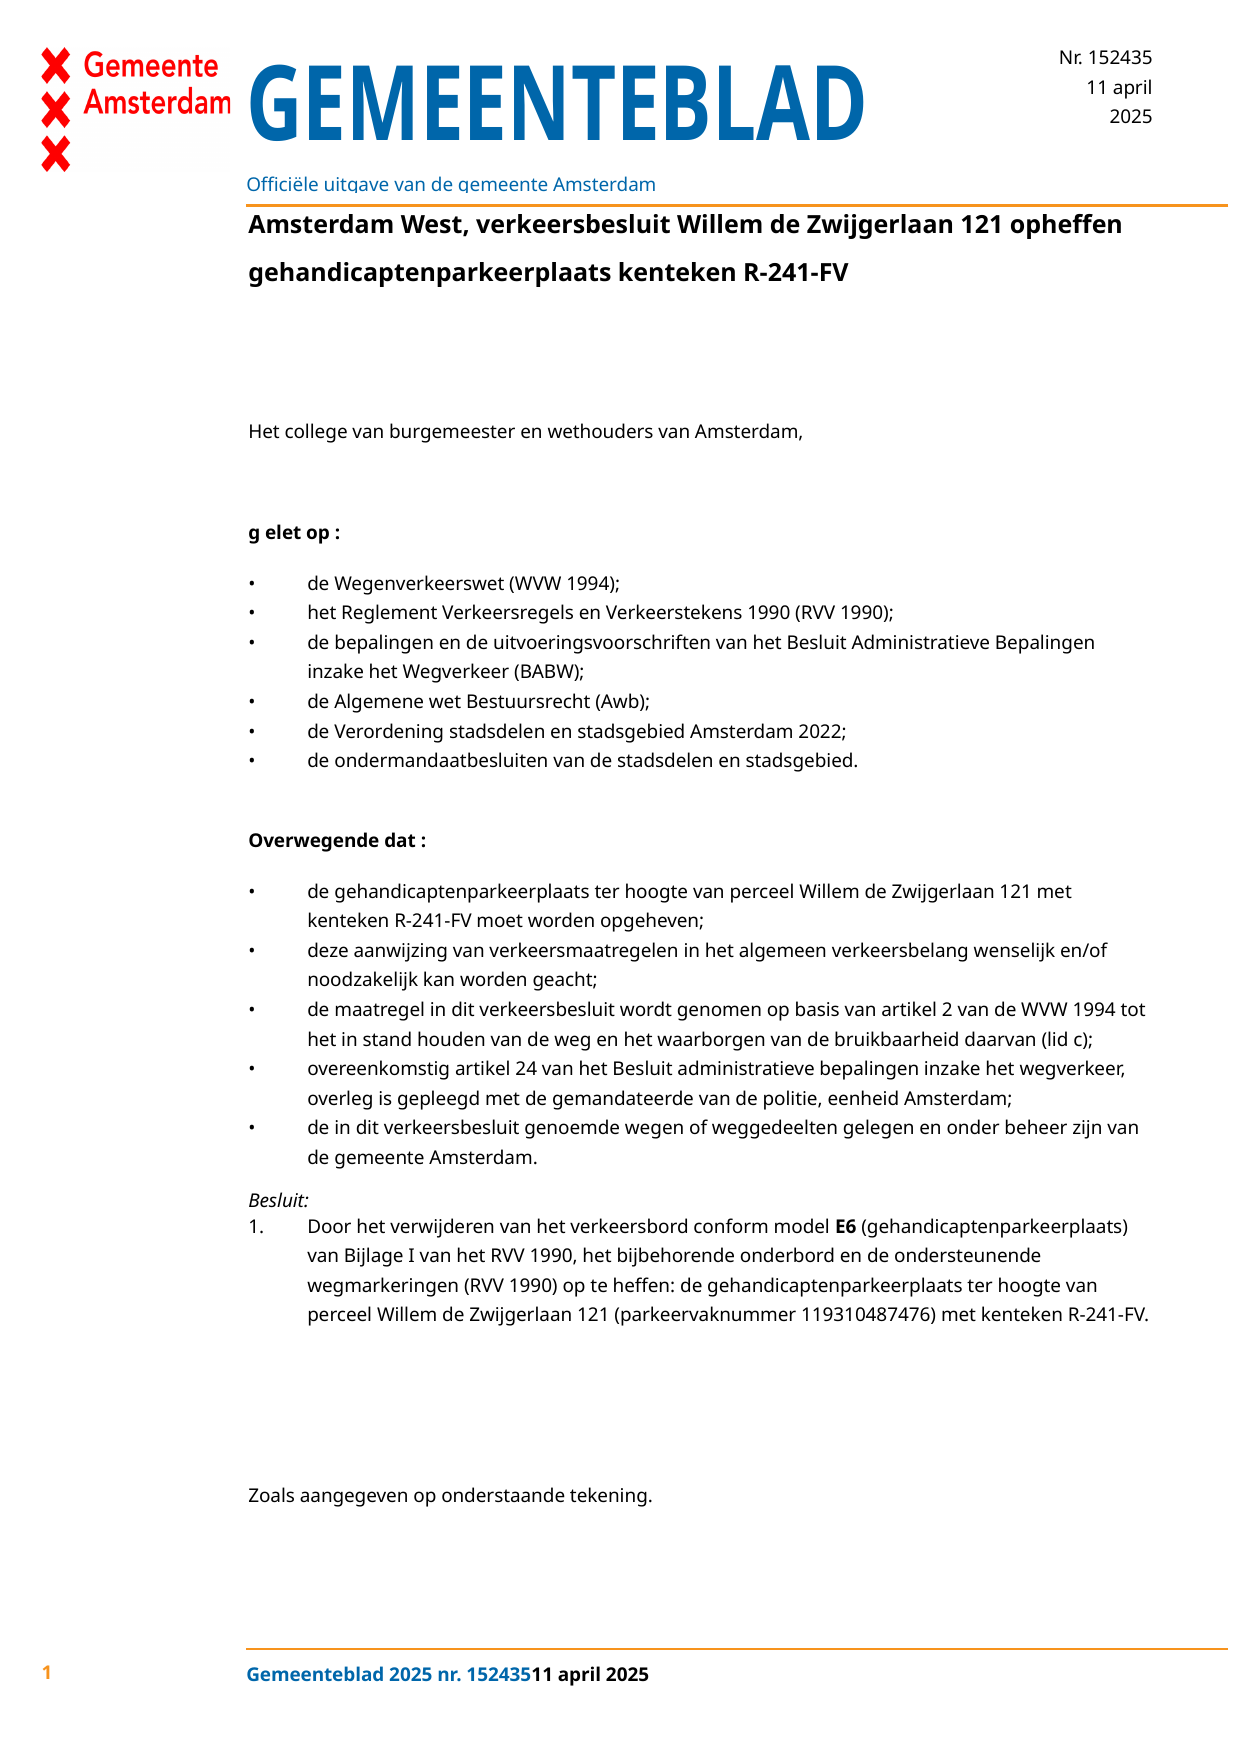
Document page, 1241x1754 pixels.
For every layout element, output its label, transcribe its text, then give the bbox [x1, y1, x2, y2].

text Het college van burgemeester en wethouders van Amsterdam, [248, 419, 1152, 444]
text Amsterdam West, verkeersbesluit Willem de Zwijgerlaan 121 opheffen gehandicaptenparkeerplaats kenteken R-241-FV [248, 207, 1152, 288]
list de ondermandaatbesluiten van de stadsdelen en stadsgebied. [248, 747, 1152, 773]
list de Wegenverkeerswet (WVW 1994); [248, 570, 1152, 596]
list de Verordening stadsdelen en stadsgebied Amsterdam 2022; [248, 718, 1152, 743]
text Overwegende dat : [248, 827, 1152, 853]
list de bepalingen en de uitvoeringsvoorschriften van het Besluit Administratieve Bepalingen inzake het Wegverkeer (BABW); [248, 629, 1152, 684]
text Zoals aangegeven op onderstaande tekening. [248, 1482, 1152, 1508]
list overeenkomstig artikel 24 van het Besluit administratieve bepalingen inzake het wegverkeer, overleg is gepleegd met de gemandateerde van de politie, eenheid Amsterdam; [248, 1055, 1152, 1111]
picture [41, 47, 231, 172]
text Besluit: [248, 1187, 1152, 1213]
text g elet op : [248, 519, 1152, 545]
list de gehandicaptenparkeerplaats ter hoogte van perceel Willem de Zwijgerlaan 121 met kenteken R-241-FV moet worden opgeheven; [248, 878, 1152, 933]
list deze aanwijzing van verkeersmaatregelen in het algemeen verkeersbelang wenselijk en/of noodzakelijk kan worden geacht; [248, 937, 1152, 992]
list de maatregel in dit verkeersbesluit wordt genomen op basis van artikel 2 van de WVW 1994 tot het in stand houden van de weg en het waarborgen van de bruikbaarheid daarvan (lid c); [248, 996, 1152, 1051]
list het Reglement Verkeersregels en Verkeerstekens 1990 (RVV 1990); [248, 599, 1152, 625]
list de in dit verkeersbesluit genoemde wegen of weggedeelten gelegen en onder beheer zijn van de gemeente Amsterdam. [248, 1114, 1152, 1170]
list de Algemene wet Bestuursrecht (Awb); [248, 688, 1152, 714]
list Door het verwijderen van het verkeersbord conform model E6 (gehandicaptenparkeerplaats) van Bijlage I van het RVV 1990, het bijbehorende onderbord en de ondersteunende wegmarkeringen (RVV 1990) op te heffen: de gehandicaptenparkeerplaats ter hoogte van perceel Willem de Zwijgerlaan 121 (parkeervaknummer 119310487476) met kenteken R-241-FV. [248, 1213, 1152, 1327]
